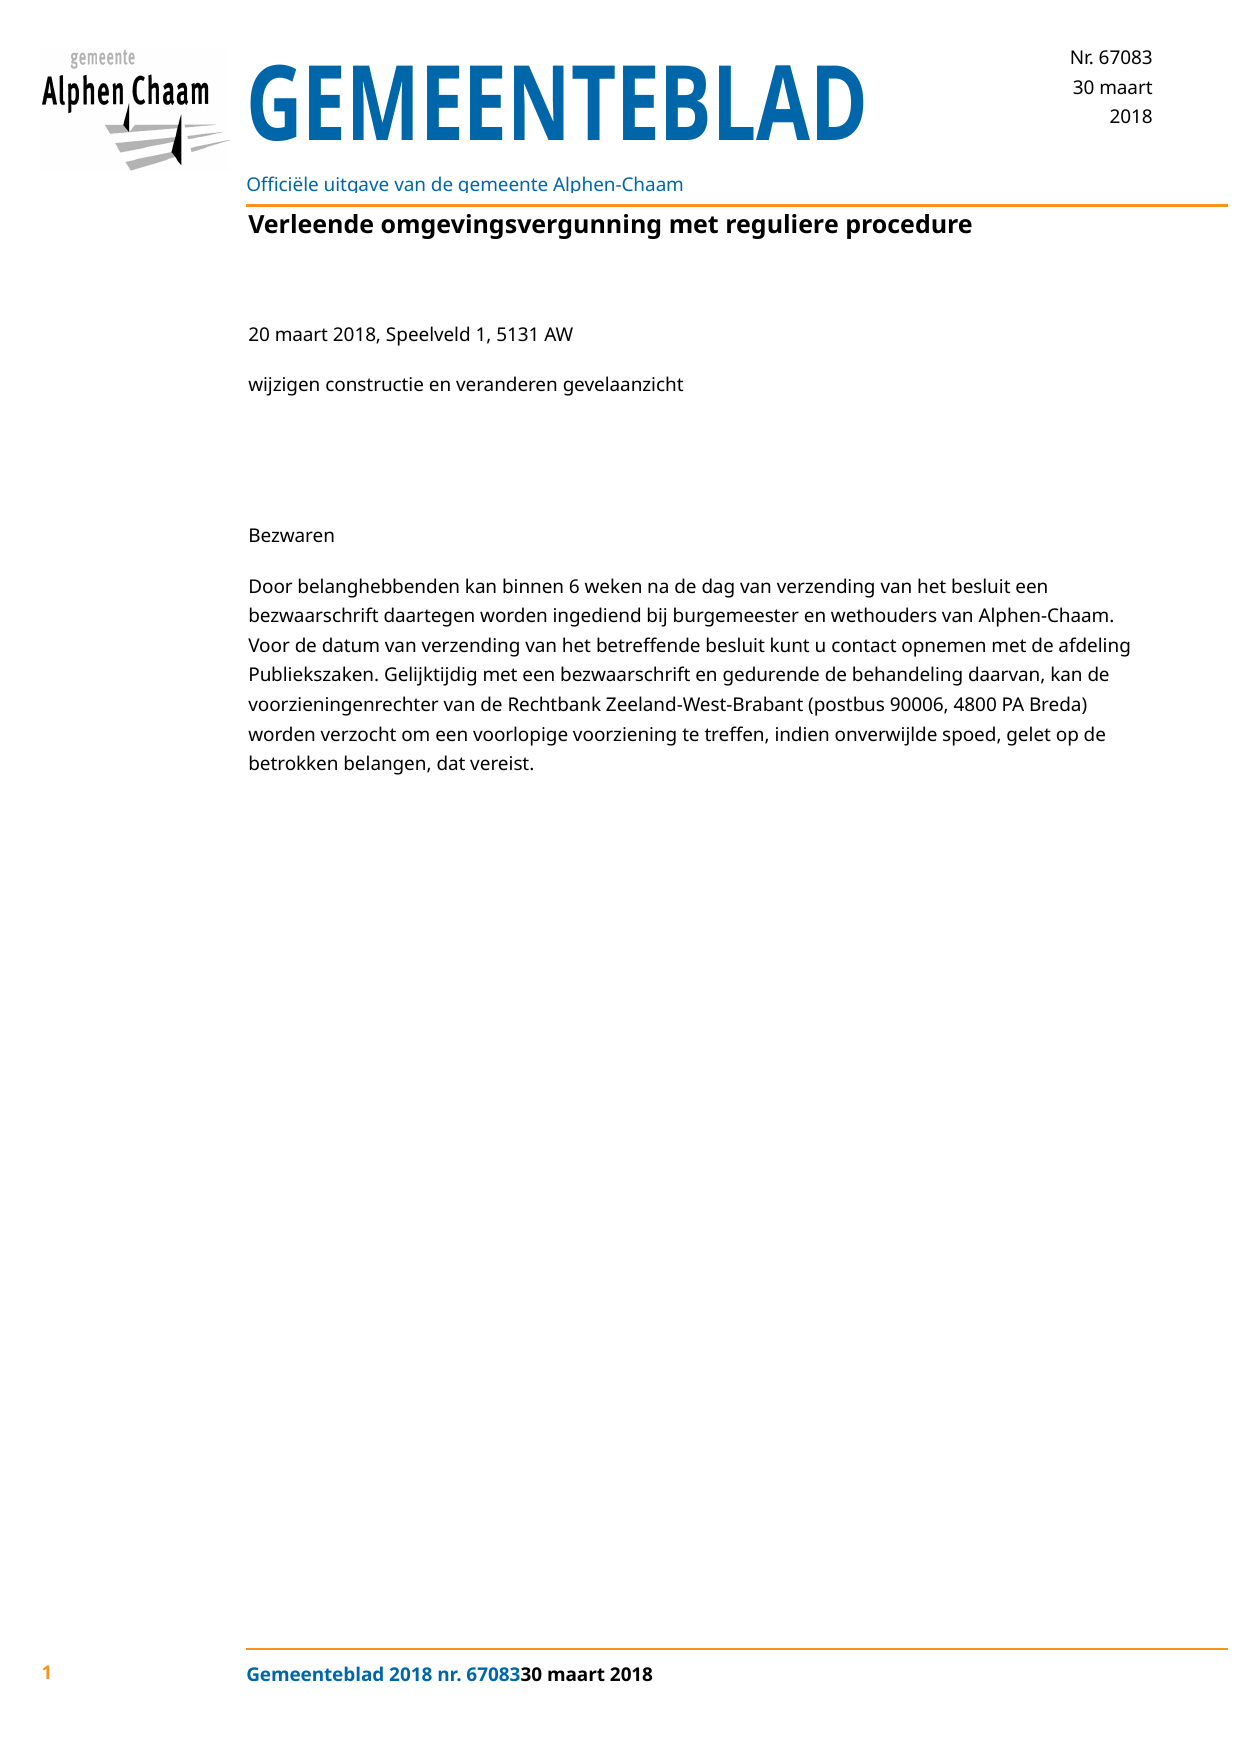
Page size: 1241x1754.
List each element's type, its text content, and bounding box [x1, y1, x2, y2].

picture [41, 47, 231, 172]
text wijzigen constructie en veranderen gevelaanzicht [248, 371, 1152, 397]
text Verleende omgevingsvergunning met reguliere procedure [248, 207, 1152, 241]
text Door belanghebbenden kan binnen 6 weken na de dag van verzending van het besluit een bezwaarschrift daartegen worden ingediend bij burgemeester en wethouders van Alphen-Chaam. Voor de datum van verzending van het betreffende besluit kunt u contact opnemen met de afdeling Publiekszaken. Gelijktijdig met een bezwaarschrift en gedurende de behandeling daarvan, kan de voorzieningenrechter van de Rechtbank Zeeland-West-Brabant (postbus 90006, 4800 PA Breda) worden verzocht om een voorlopige voorziening te treffen, indien onverwijlde spoed, gelet op de betrokken belangen, dat vereist. [248, 573, 1152, 776]
text Bezwaren [248, 522, 1152, 548]
text 20 maart 2018, Speelveld 1, 5131 AW [248, 321, 1152, 346]
